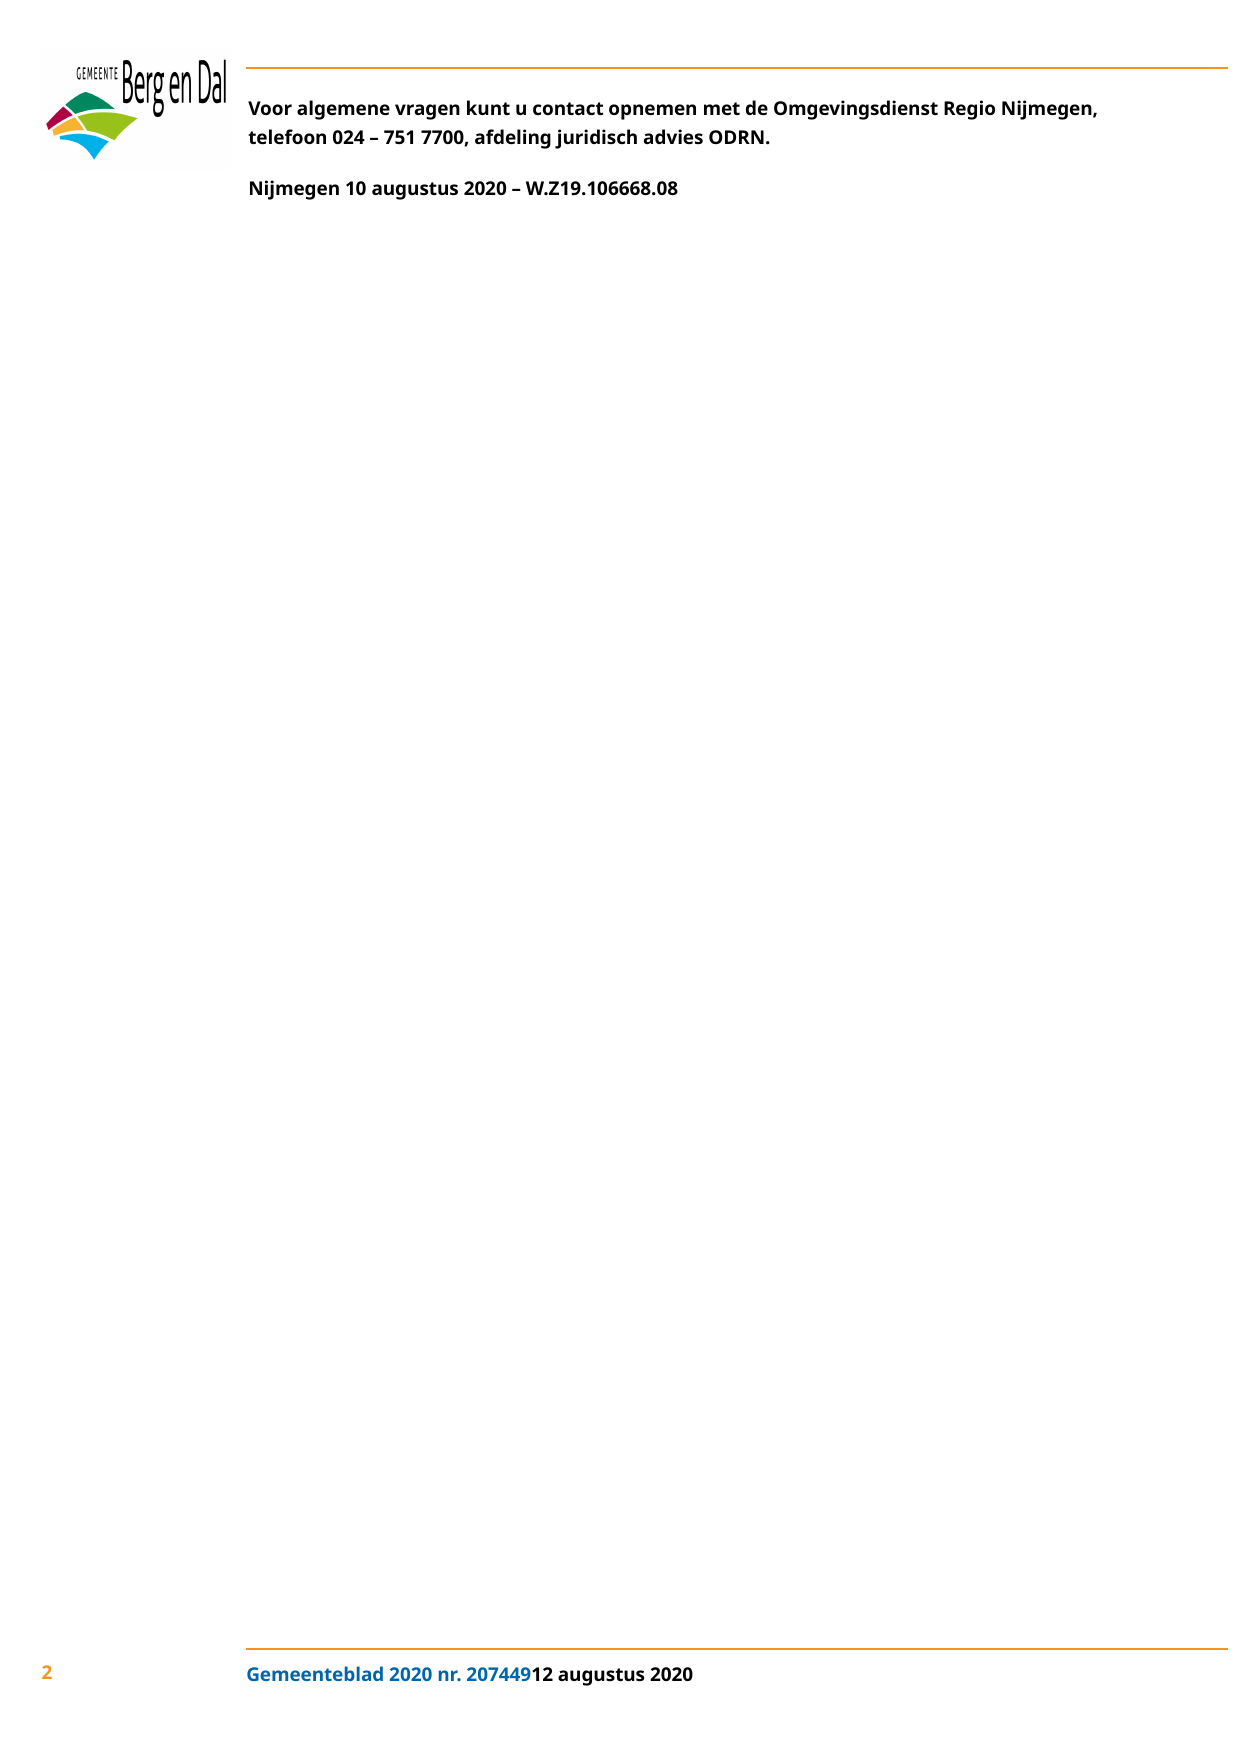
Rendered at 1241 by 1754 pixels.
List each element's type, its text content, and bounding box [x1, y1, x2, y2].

picture [41, 47, 231, 172]
text Nijmegen 10 augustus 2020 – W.Z19.106668.08 [248, 175, 1152, 201]
text Voor algemene vragen kunt u contact opnemen met de Omgevingsdienst Regio Nijmegen, telefoon 024 – 751 7700, afdeling juridisch advies ODRN. [248, 95, 1152, 150]
